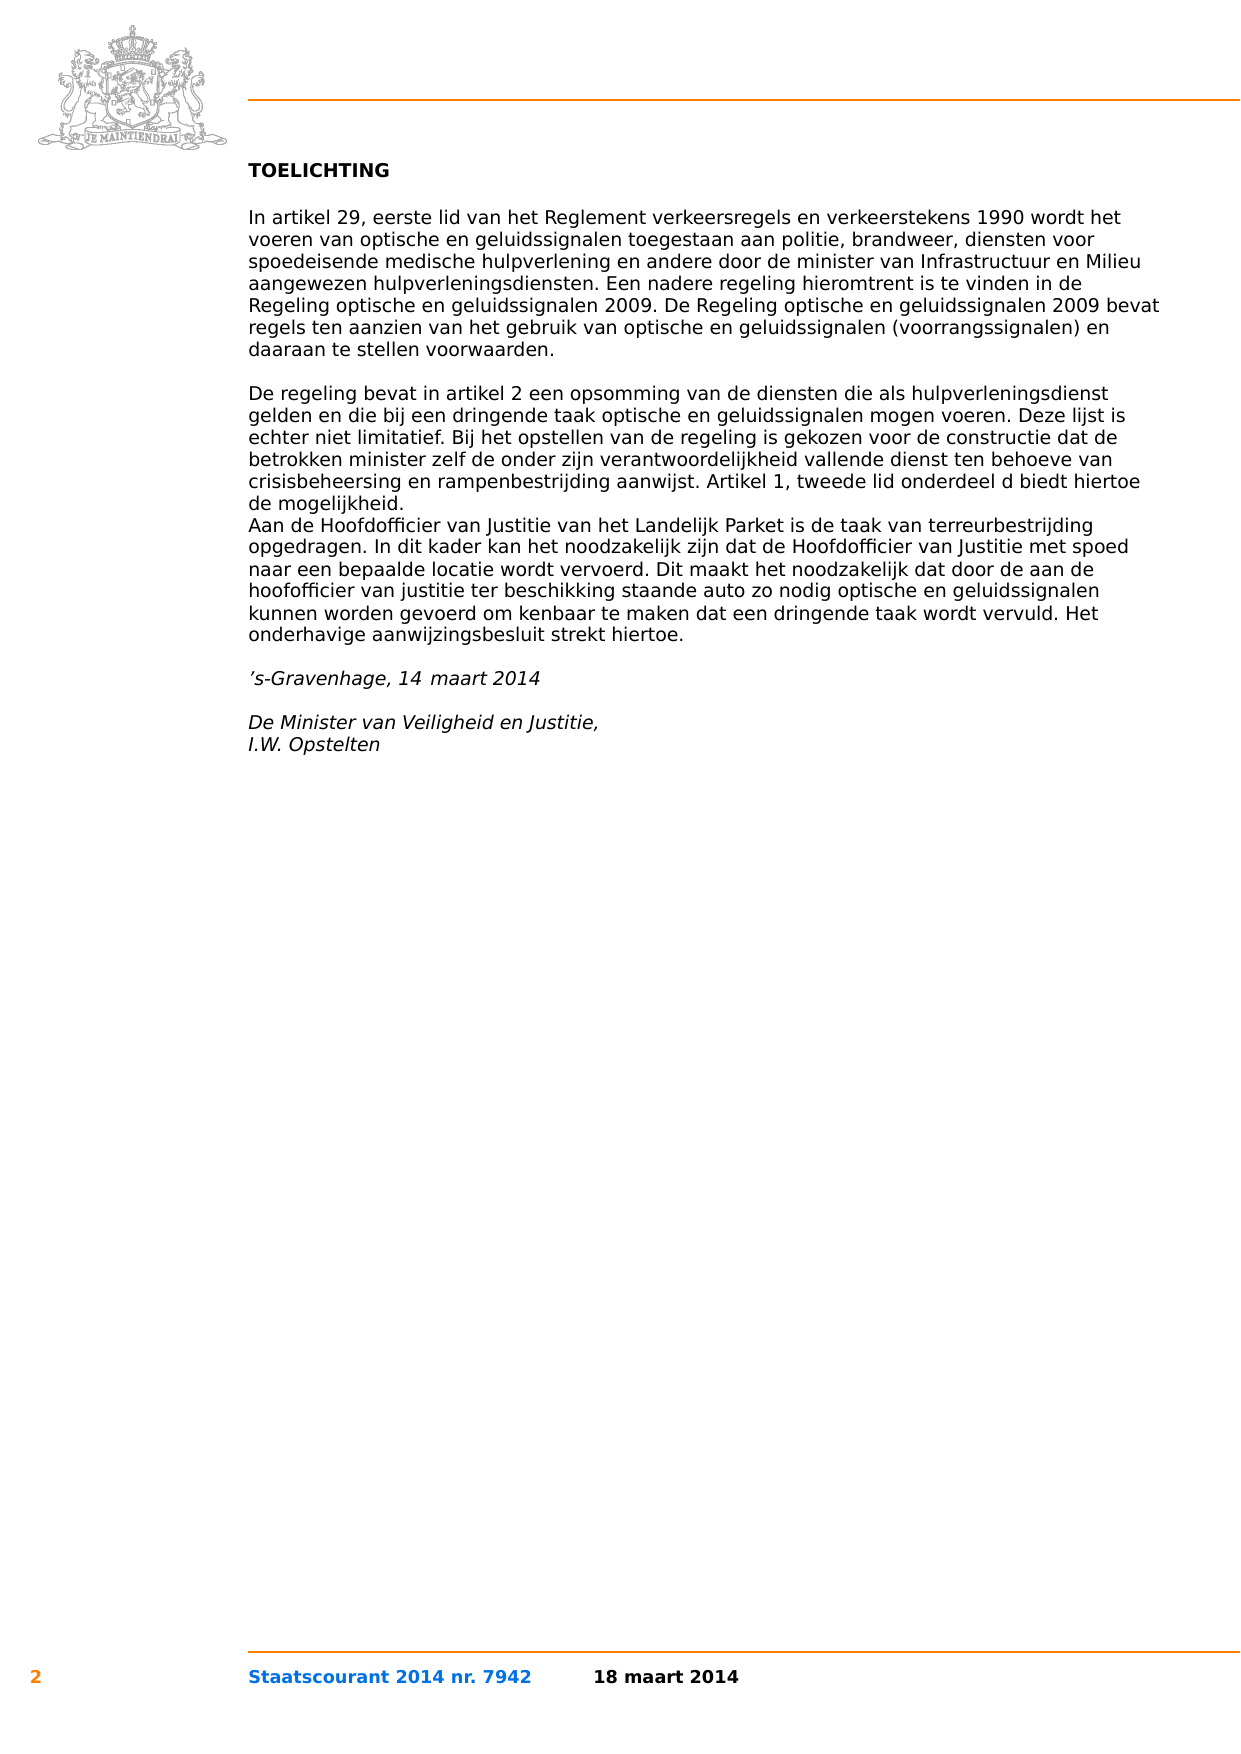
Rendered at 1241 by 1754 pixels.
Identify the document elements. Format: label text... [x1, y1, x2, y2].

text Aan de Hoofdofficier van Justitie van het Landelijk Parket is de taak van terreurbestrijding opgedragen. In dit kader kan het noodzakelijk zijn dat de Hoofdofficier van Justitie met spoed naar een bepaalde locatie wordt vervoerd. Dit maakt het noodzakelijk dat door de aan de hoofofficier van justitie ter beschikking staande auto zo nodig optische en geluidssignalen kunnen worden gevoerd om kenbaar te maken dat een dringende taak wordt vervuld. Het onderhavige aanwijzingsbesluit strekt hiertoe. [248, 514, 1163, 646]
picture [38, 25, 227, 150]
text ’s-Gravenhage, 14 maart 2014 [248, 668, 1163, 690]
text De Minister van Veiligheid en Justitie, I.W. Opstelten [248, 712, 1163, 756]
text In artikel 29, eerste lid van het Reglement verkeersregels en verkeerstekens 1990 wordt het voeren van optische en geluidssignalen toegestaan aan politie, brandweer, diensten voor spoedeisende medische hulpverlening en andere door de minister van Infrastructuur en Milieu aangewezen hulpverleningsdiensten. Een nadere regeling hieromtrent is te vinden in de Regeling optische en geluidssignalen 2009. De Regeling optische en geluidssignalen 2009 bevat regels ten aanzien van het gebruik van optische en geluidssignalen (voorrangssignalen) en daaraan te stellen voorwaarden. [248, 207, 1163, 361]
text De regeling bevat in artikel 2 een opsomming van de diensten die als hulpverleningsdienst gelden en die bij een dringende taak optische en geluidssignalen mogen voeren. Deze lijst is echter niet limitatief. Bij het opstellen van de regeling is gekozen voor de constructie dat de betrokken minister zelf de onder zijn verantwoordelijkheid vallende dienst ten behoeve van crisisbeheersing en rampenbestrijding aanwijst. Artikel 1, tweede lid onderdeel d biedt hiertoe de mogelijkheid. [248, 383, 1163, 514]
subtitle TOELICHTING [248, 160, 1163, 182]
